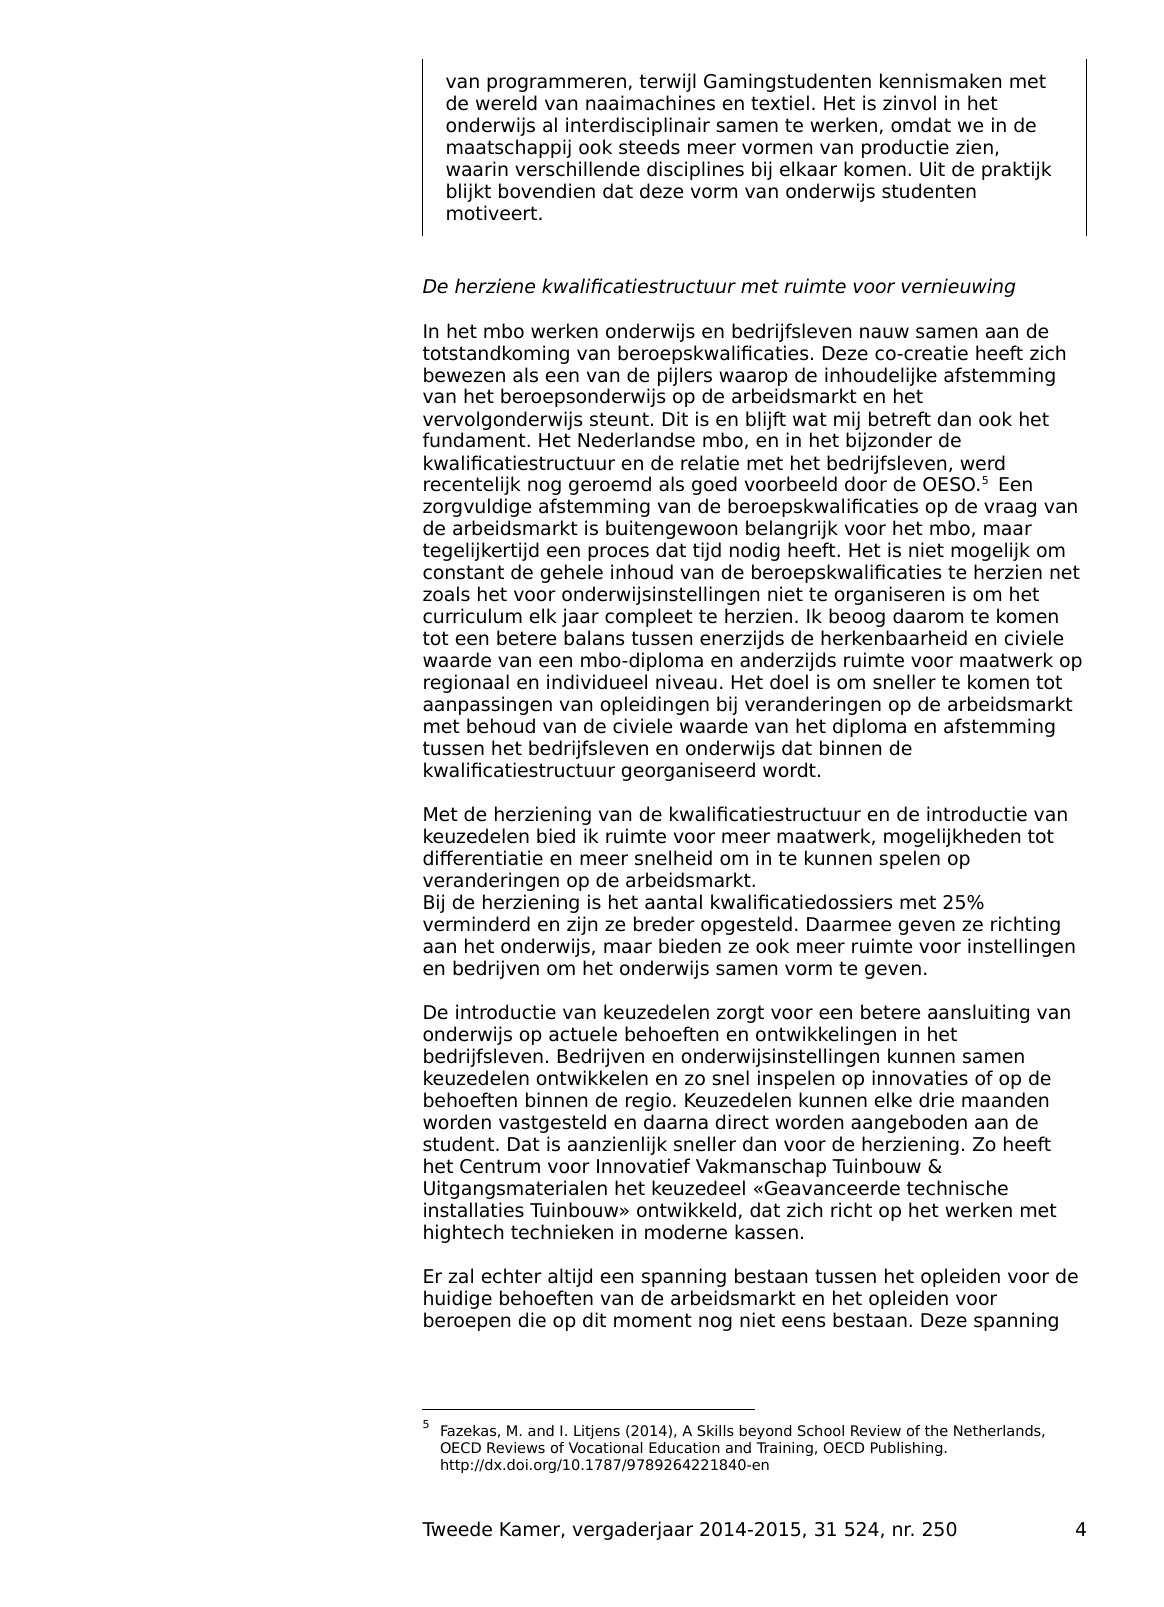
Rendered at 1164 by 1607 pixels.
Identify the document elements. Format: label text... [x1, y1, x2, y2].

table_header van programmeren, terwijl Gamingstudenten kennismaken met de wereld van naaimachines en textiel. Het is zinvol in het onderwijs al interdisciplinair samen te werken, omdat we in de maatschappij ook steeds meer vormen van productie zien, waarin verschillende disciplines bij elkaar komen. Uit de praktijk blijkt bovendien dat deze vorm van onderwijs studenten motiveert. [423, 59, 1086, 236]
text Fazekas, M. and I. Litjens (2014), A Skills beyond School Review of the Netherlands, OECD Reviews of Vocational Education and Training, OECD Publishing. http://dx.doi.org/10.1787/9789264221840-en [422, 1418, 1087, 1474]
text Met de herziening van de kwalificatiestructuur en de introductie van keuzedelen bied ik ruimte voor meer maatwerk, mogelijkheden tot differentiatie en meer snelheid om in te kunnen spelen op veranderingen op de arbeidsmarkt. [422, 804, 1087, 892]
text Er zal echter altijd een spanning bestaan tussen het opleiden voor de huidige behoeften van de arbeidsmarkt en het opleiden voor beroepen die op dit moment nog niet eens bestaan. Deze spanning [422, 1266, 1087, 1332]
subtitle De herziene kwalificatiestructuur met ruimte voor vernieuwing [422, 276, 1087, 298]
text De introductie van keuzedelen zorgt voor een betere aansluiting van onderwijs op actuele behoeften en ontwikkelingen in het bedrijfsleven. Bedrijven en onderwijsinstellingen kunnen samen keuzedelen ontwikkelen en zo snel inspelen op innovaties of op de behoeften binnen de regio. Keuzedelen kunnen elke drie maanden worden vastgesteld en daarna direct worden aangeboden aan de student. Dat is aanzienlijk sneller dan voor de herziening. Zo heeft het Centrum voor Innovatief Vakmanschap Tuinbouw & Uitgangsmaterialen het keuzedeel «Geavanceerde technische installaties Tuinbouw» ontwikkeld, dat zich richt op het werken met hightech technieken in moderne kassen. [422, 1002, 1087, 1244]
text In het mbo werken onderwijs en bedrijfsleven nauw samen aan de totstandkoming van beroepskwalificaties. Deze co-creatie heeft zich bewezen als een van de pijlers waarop de inhoudelijke afstemming van het beroepsonderwijs op de arbeidsmarkt en het vervolgonderwijs steunt. Dit is en blijft wat mij betreft dan ook het fundament. Het Nederlandse mbo, en in het bijzonder de kwalificatiestructuur en de relatie met het bedrijfsleven, werd recentelijk nog geroemd als goed voorbeeld door de OESO. Een zorgvuldige afstemming van de beroepskwalificaties op de vraag van de arbeidsmarkt is buitengewoon belangrijk voor het mbo, maar tegelijkertijd een proces dat tijd nodig heeft. Het is niet mogelijk om constant de gehele inhoud van de beroepskwalificaties te herzien net zoals het voor onderwijsinstellingen niet te organiseren is om het curriculum elk jaar compleet te herzien. Ik beoog daarom te komen tot een betere balans tussen enerzijds de herkenbaarheid en civiele waarde van een mbo-diploma en anderzijds ruimte voor maatwerk op regionaal en individueel niveau. Het doel is om sneller te komen tot aanpassingen van opleidingen bij veranderingen op de arbeidsmarkt met behoud van de civiele waarde van het diploma en afstemming tussen het bedrijfsleven en onderwijs dat binnen de kwalificatiestructuur georganiseerd wordt. [422, 321, 1087, 782]
text Bij de herziening is het aantal kwalificatiedossiers met 25% verminderd en zijn ze breder opgesteld. Daarmee geven ze richting aan het onderwijs, maar bieden ze ook meer ruimte voor instellingen en bedrijven om het onderwijs samen vorm te geven. [422, 892, 1087, 980]
